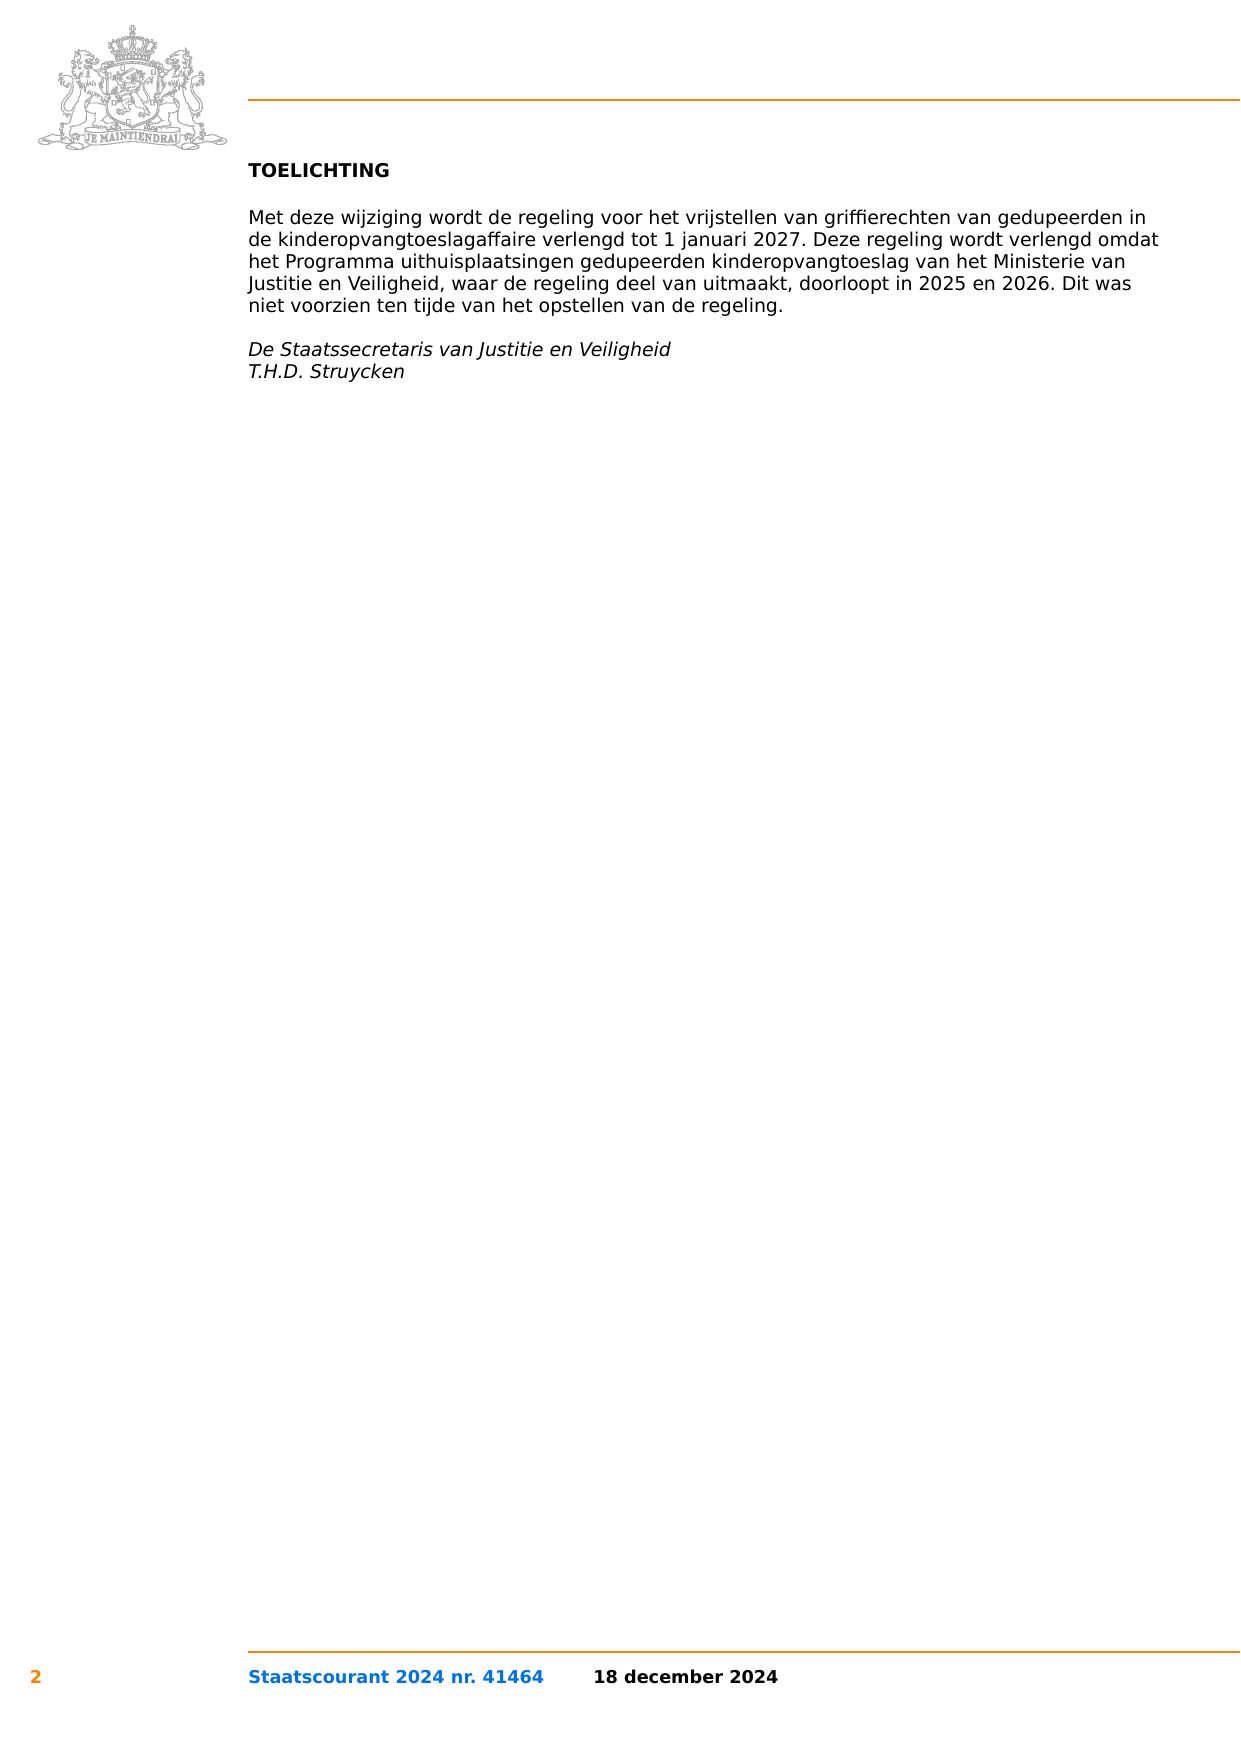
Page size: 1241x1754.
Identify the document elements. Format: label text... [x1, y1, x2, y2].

picture [38, 25, 227, 150]
subtitle TOELICHTING [248, 160, 1163, 182]
text De Staatssecretaris van Justitie en Veiligheid T.H.D. Struycken [248, 339, 1163, 383]
text Met deze wijziging wordt de regeling voor het vrijstellen van griffierechten van gedupeerden in de kinderopvangtoeslagaffaire verlengd tot 1 januari 2027. Deze regeling wordt verlengd omdat het Programma uithuisplaatsingen gedupeerden kinderopvangtoeslag van het Ministerie van Justitie en Veiligheid, waar de regeling deel van uitmaakt, doorloopt in 2025 en 2026. Dit was niet voorzien ten tijde van het opstellen van de regeling. [248, 207, 1163, 317]
